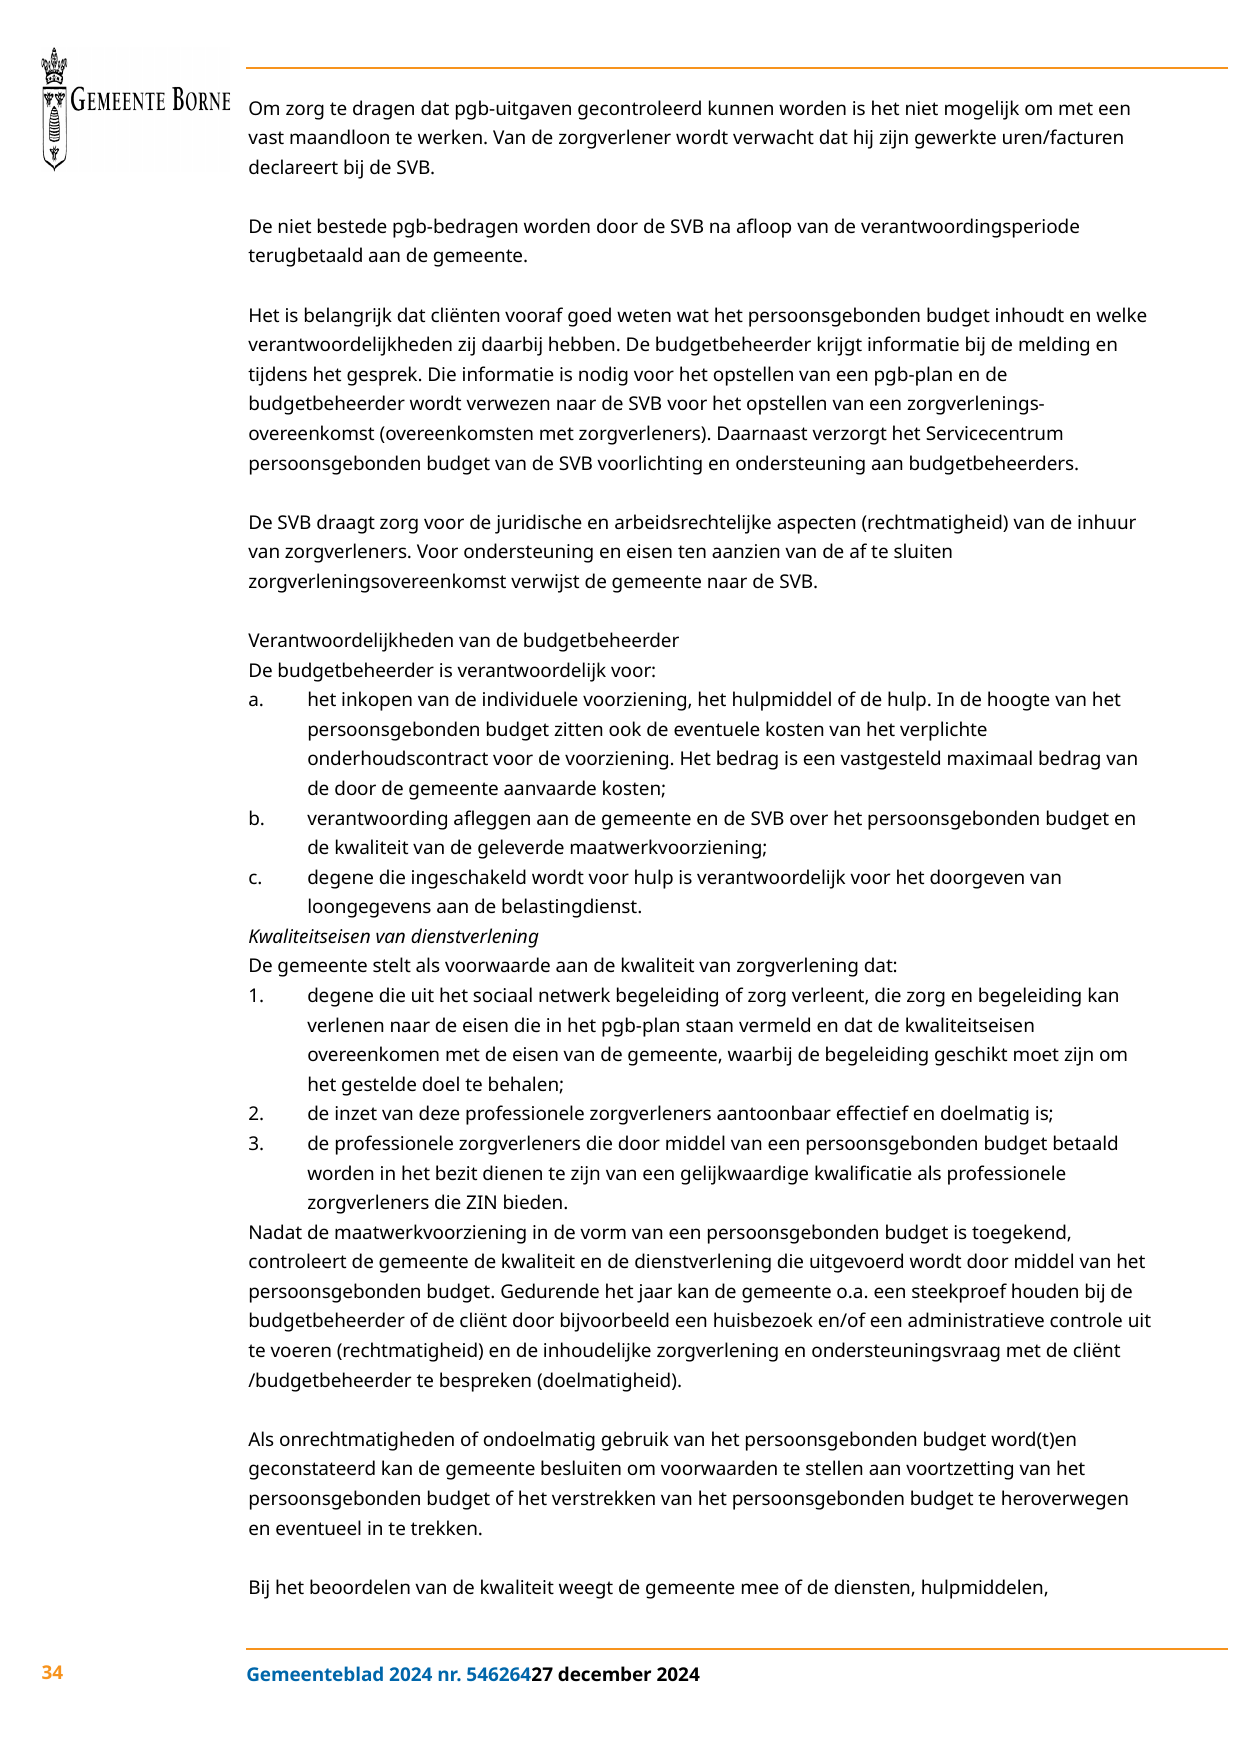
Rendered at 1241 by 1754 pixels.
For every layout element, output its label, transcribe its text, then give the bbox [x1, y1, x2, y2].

text De SVB draagt zorg voor de juridische en arbeidsrechtelijke aspecten (rechtmatigheid) van de inhuur van zorgverleners. Voor ondersteuning en eisen ten aanzien van de af te sluiten zorgverleningsovereenkomst verwijst de gemeente naar de SVB. [248, 509, 1152, 594]
text Als onrechtmatigheden of ondoelmatig gebruik van het persoonsgebonden budget word(t)en geconstateerd kan de gemeente besluiten om voorwaarden te stellen aan voortzetting van het persoonsgebonden budget of het verstrekken van het persoonsgebonden budget te heroverwegen en eventueel in te trekken. [248, 1426, 1152, 1541]
list degene die ingeschakeld wordt voor hulp is verantwoordelijk voor het doorgeven van loongegevens aan de belastingdienst. [248, 864, 1152, 919]
text Het is belangrijk dat cliënten vooraf goed weten wat het persoonsgebonden budget inhoudt en welke verantwoordelijkheden zij daarbij hebben. De budgetbeheerder krijgt informatie bij de melding en tijdens het gesprek. Die informatie is nodig voor het opstellen van een pgb-plan en de budgetbeheerder wordt verwezen naar de SVB voor het opstellen van een zorgverlenings-overeenkomst (overeenkomsten met zorgverleners). Daarnaast verzorgt het Servicecentrum persoonsgebonden budget van de SVB voorlichting en ondersteuning aan budgetbeheerders. [248, 302, 1152, 476]
text Verantwoordelijkheden van de budgetbeheerder [248, 627, 1152, 653]
text De budgetbeheerder is verantwoordelijk voor: [248, 657, 1152, 683]
text Om zorg te dragen dat pgb-uitgaven gecontroleerd kunnen worden is het niet mogelijk om met een vast maandloon te werken. Van de zorgverlener wordt verwacht dat hij zijn gewerkte uren/facturen declareert bij de SVB. [248, 95, 1152, 180]
list verantwoording afleggen aan de gemeente en de SVB over het persoonsgebonden budget en de kwaliteit van de geleverde maatwerkvoorziening; [248, 805, 1152, 860]
text De niet bestede pgb-bedragen worden door de SVB na afloop van de verantwoordingsperiode terugbetaald aan de gemeente. [248, 213, 1152, 268]
text Bij het beoordelen van de kwaliteit weegt de gemeente mee of de diensten, hulpmiddelen, [248, 1574, 1152, 1600]
list degene die uit het sociaal netwerk begeleiding of zorg verleent, die zorg en begeleiding kan verlenen naar de eisen die in het pgb-plan staan vermeld en dat de kwaliteitseisen overeenkomen met de eisen van de gemeente, waarbij de begeleiding geschikt moet zijn om het gestelde doel te behalen; [248, 982, 1152, 1097]
list het inkopen van de individuele voorziening, het hulpmiddel of de hulp. In de hoogte van het persoonsgebonden budget zitten ook de eventuele kosten van het verplichte onderhoudscontract voor de voorziening. Het bedrag is een vastgesteld maximaal bedrag van de door de gemeente aanvaarde kosten; [248, 686, 1152, 801]
list de inzet van deze professionele zorgverleners aantoonbaar effectief en doelmatig is; [248, 1101, 1152, 1126]
list de professionele zorgverleners die door middel van een persoonsgebonden budget betaald worden in het bezit dienen te zijn van een gelijkwaardige kwalificatie als professionele zorgverleners die ZIN bieden. [248, 1130, 1152, 1215]
picture [41, 47, 231, 172]
text Nadat de maatwerkvoorziening in de vorm van een persoonsgebonden budget is toegekend, controleert de gemeente de kwaliteit en de dienstverlening die uitgevoerd wordt door middel van het persoonsgebonden budget. Gedurende het jaar kan de gemeente o.a. een steekproef houden bij de budgetbeheerder of de cliënt door bijvoorbeeld een huisbezoek en/of een administratieve controle uit te voeren (rechtmatigheid) en de inhoudelijke zorgverlening en ondersteuningsvraag met de cliënt /budgetbeheerder te bespreken (doelmatigheid). [248, 1219, 1152, 1393]
text Kwaliteitseisen van dienstverlening [248, 923, 1152, 949]
text De gemeente stelt als voorwaarde aan de kwaliteit van zorgverlening dat: [248, 953, 1152, 978]
